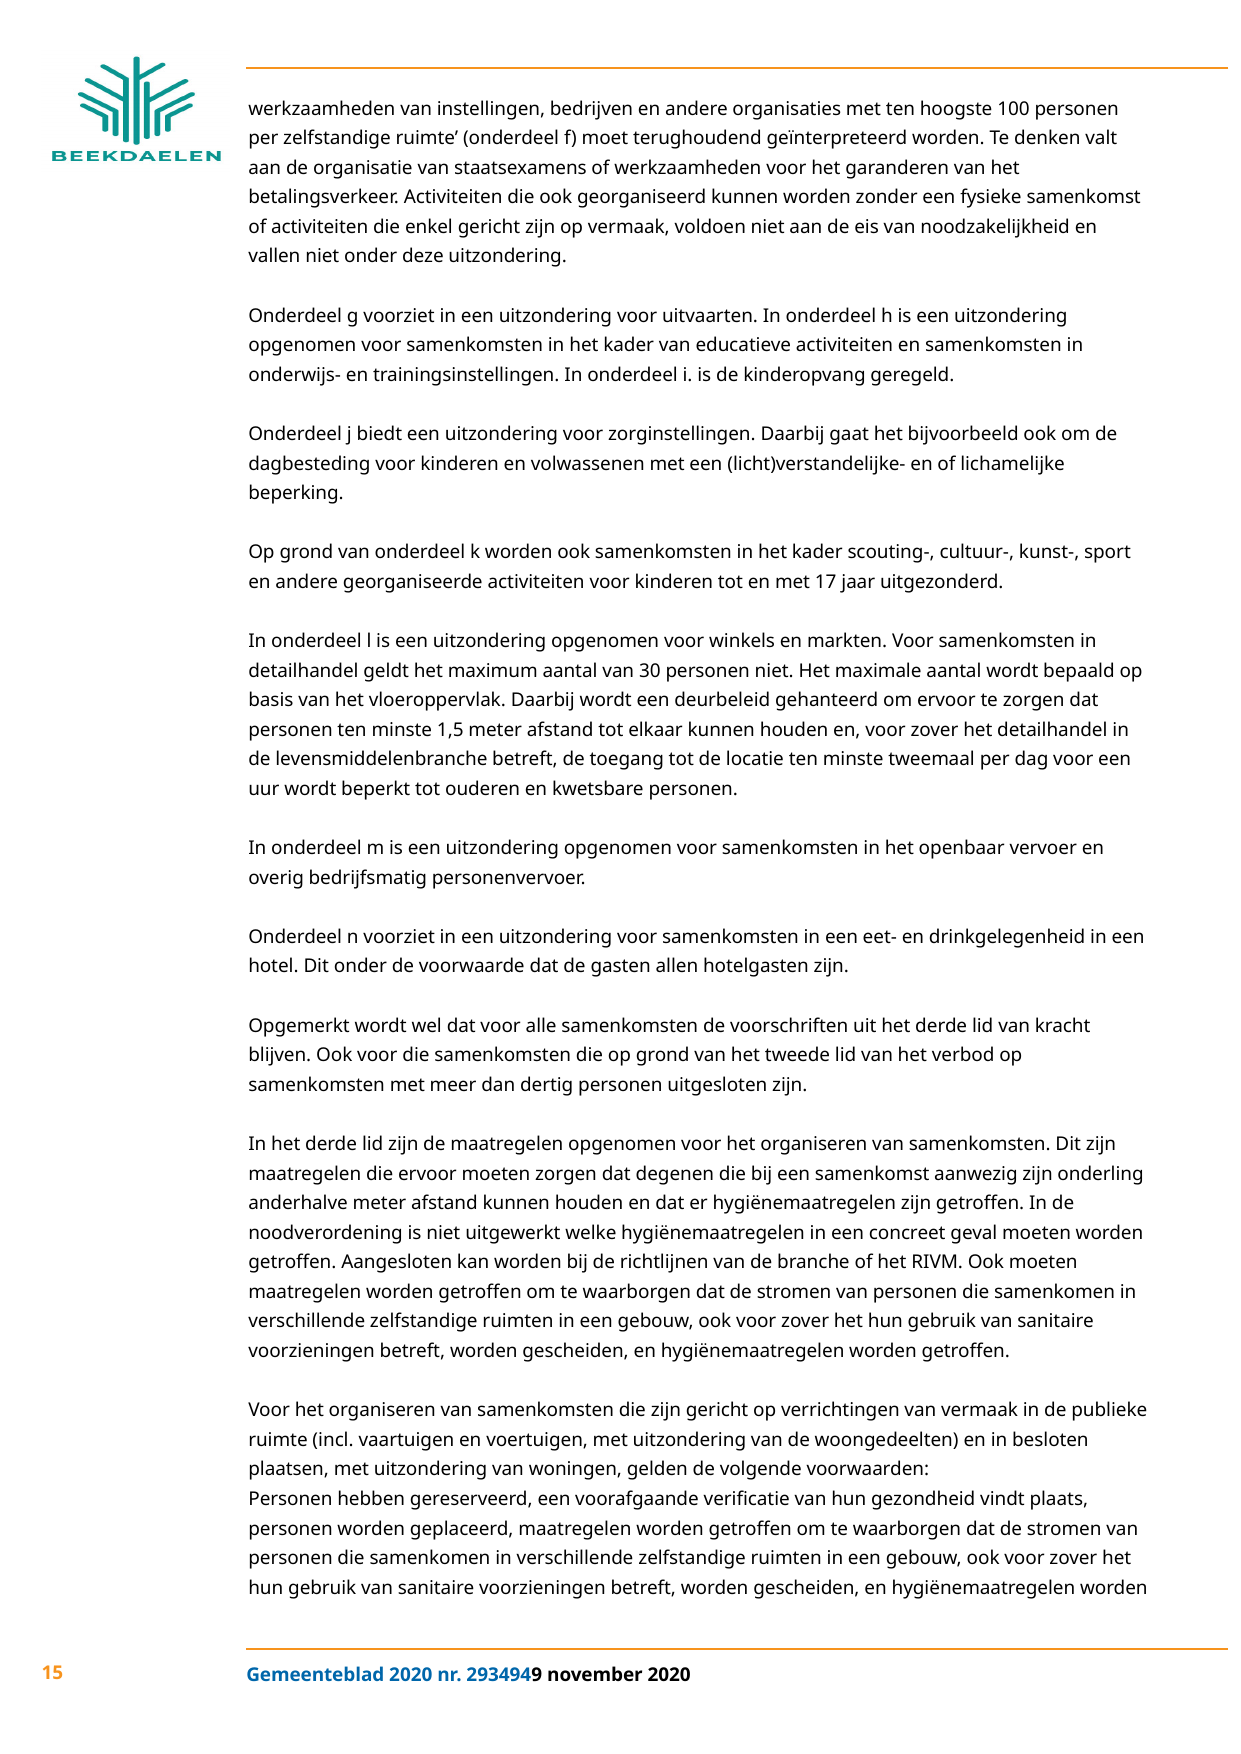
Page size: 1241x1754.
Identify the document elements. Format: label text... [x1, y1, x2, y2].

text werkzaamheden van instellingen, bedrijven en andere organisaties met ten hoogste 100 personen per zelfstandige ruimte’ (onderdeel f) moet terughoudend geïnterpreteerd worden. Te denken valt aan de organisatie van staatsexamens of werkzaamheden voor het garanderen van het betalingsverkeer. Activiteiten die ook georganiseerd kunnen worden zonder een fysieke samenkomst of activiteiten die enkel gericht zijn op vermaak, voldoen niet aan de eis van noodzakelijkheid en vallen niet onder deze uitzondering. [248, 95, 1152, 268]
text Op grond van onderdeel k worden ook samenkomsten in het kader scouting-, cultuur-, kunst-, sport en andere georganiseerde activiteiten voor kinderen tot en met 17 jaar uitgezonderd. [248, 538, 1152, 594]
picture [41, 47, 231, 172]
text In onderdeel m is een uitzondering opgenomen voor samenkomsten in het openbaar vervoer en overig bedrijfsmatig personenvervoer. [248, 834, 1152, 890]
text Voor het organiseren van samenkomsten die zijn gericht op verrichtingen van vermaak in de publieke ruimte (incl. vaartuigen en voertuigen, met uitzondering van de woongedeelten) en in besloten plaatsen, met uitzondering van woningen, gelden de volgende voorwaarden: [248, 1396, 1152, 1481]
text Onderdeel g voorziet in een uitzondering voor uitvaarten. In onderdeel h is een uitzondering opgenomen voor samenkomsten in het kader van educatieve activiteiten en samenkomsten in onderwijs- en trainingsinstellingen. In onderdeel i. is de kinderopvang geregeld. [248, 302, 1152, 387]
text Personen hebben gereserveerd, een voorafgaande verificatie van hun gezondheid vindt plaats, personen worden geplaceerd, maatregelen worden getroffen om te waarborgen dat de stromen van personen die samenkomen in verschillende zelfstandige ruimten in een gebouw, ook voor zover het hun gebruik van sanitaire voorzieningen betreft, worden gescheiden, en hygiënemaatregelen worden [248, 1485, 1152, 1600]
text Onderdeel n voorziet in een uitzondering voor samenkomsten in een eet- en drinkgelegenheid in een hotel. Dit onder de voorwaarde dat de gasten allen hotelgasten zijn. [248, 923, 1152, 978]
text In het derde lid zijn de maatregelen opgenomen voor het organiseren van samenkomsten. Dit zijn maatregelen die ervoor moeten zorgen dat degenen die bij een samenkomst aanwezig zijn onderling anderhalve meter afstand kunnen houden en dat er hygiënemaatregelen zijn getroffen. In de noodverordening is niet uitgewerkt welke hygiënemaatregelen in een concreet geval moeten worden getroffen. Aangesloten kan worden bij de richtlijnen van de branche of het RIVM. Ook moeten maatregelen worden getroffen om te waarborgen dat de stromen van personen die samenkomen in verschillende zelfstandige ruimten in een gebouw, ook voor zover het hun gebruik van sanitaire voorzieningen betreft, worden gescheiden, en hygiënemaatregelen worden getroffen. [248, 1130, 1152, 1363]
text Opgemerkt wordt wel dat voor alle samenkomsten de voorschriften uit het derde lid van kracht blijven. Ook voor die samenkomsten die op grond van het tweede lid van het verbod op samenkomsten met meer dan dertig personen uitgesloten zijn. [248, 1012, 1152, 1097]
text In onderdeel l is een uitzondering opgenomen voor winkels en markten. Voor samenkomsten in detailhandel geldt het maximum aantal van 30 personen niet. Het maximale aantal wordt bepaald op basis van het vloeroppervlak. Daarbij wordt een deurbeleid gehanteerd om ervoor te zorgen dat personen ten minste 1,5 meter afstand tot elkaar kunnen houden en, voor zover het detailhandel in de levensmiddelenbranche betreft, de toegang tot de locatie ten minste tweemaal per dag voor een uur wordt beperkt tot ouderen en kwetsbare personen. [248, 627, 1152, 801]
text Onderdeel j biedt een uitzondering voor zorginstellingen. Daarbij gaat het bijvoorbeeld ook om de dagbesteding voor kinderen en volwassenen met een (licht)verstandelijke- en of lichamelijke beperking. [248, 420, 1152, 505]
